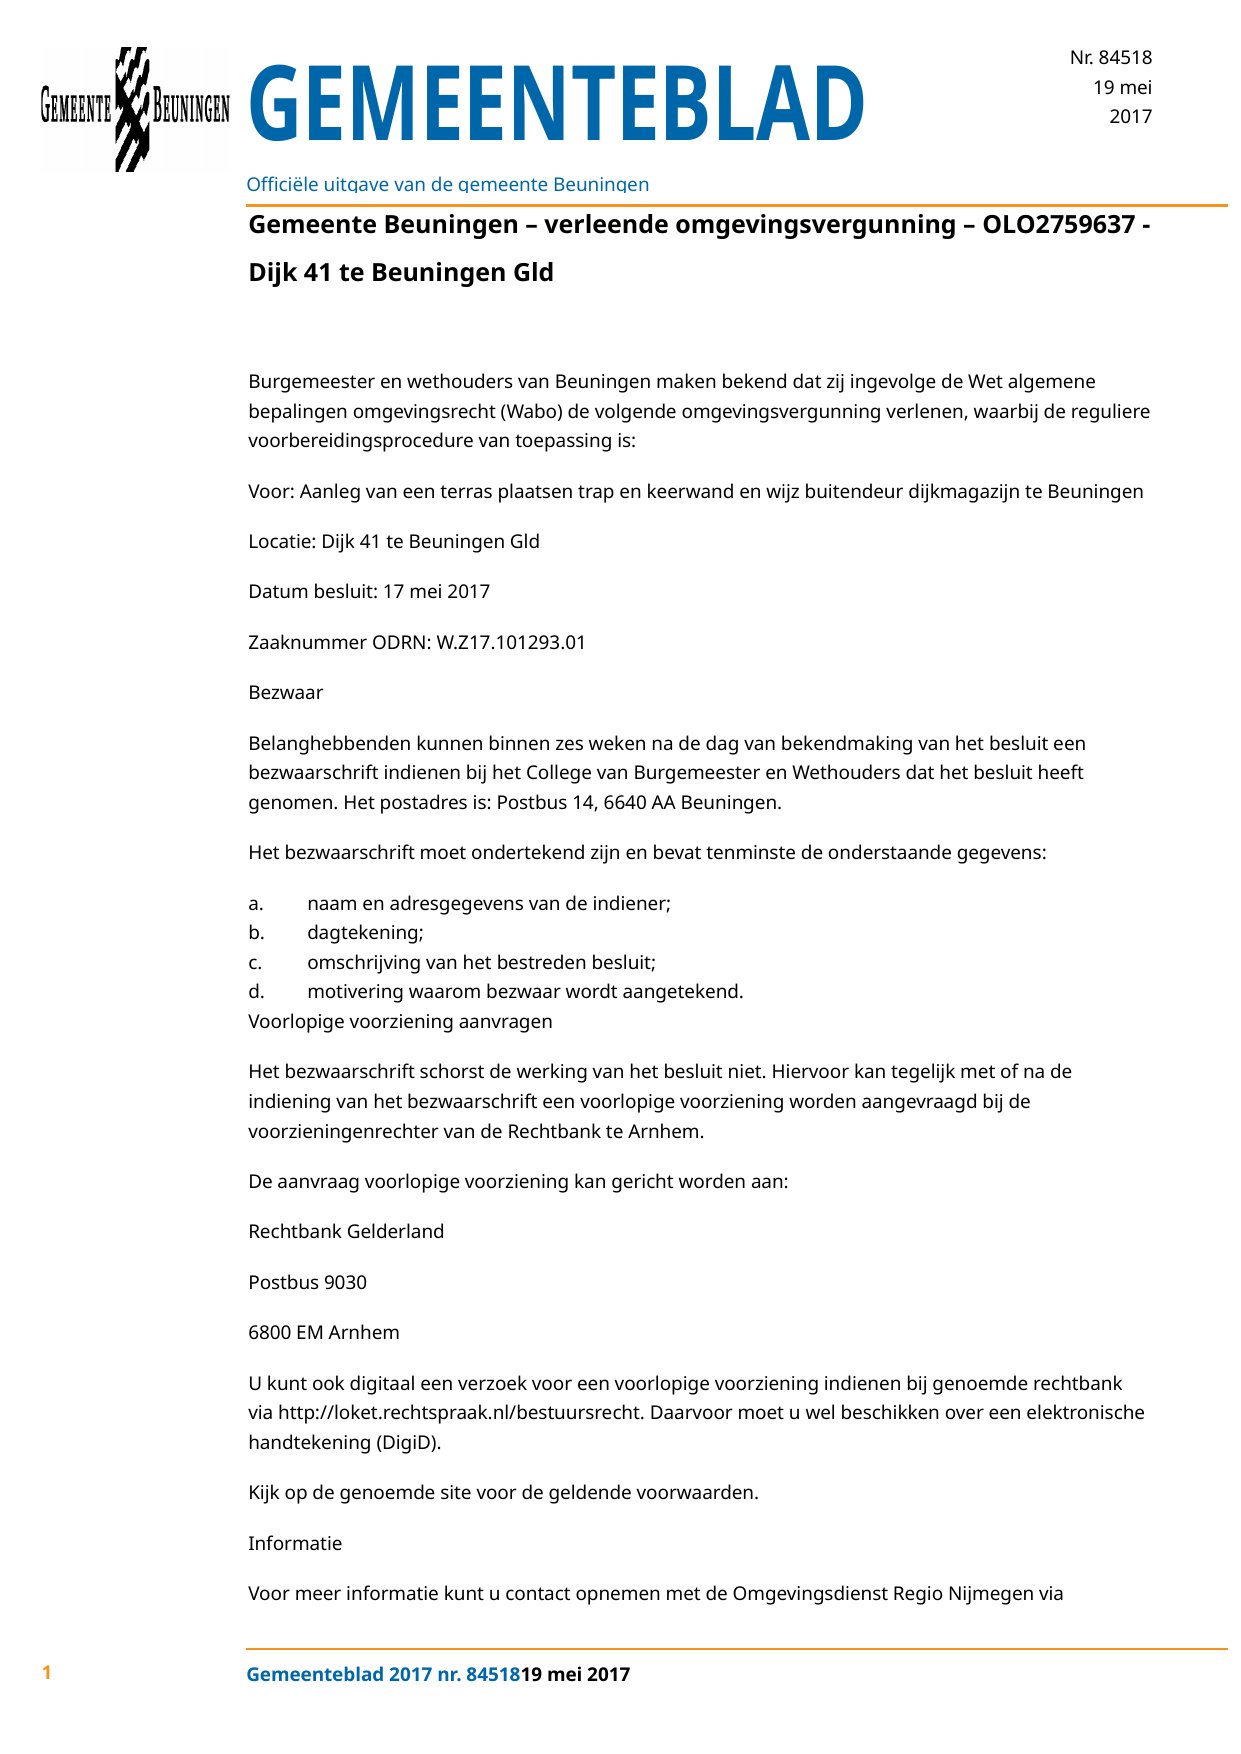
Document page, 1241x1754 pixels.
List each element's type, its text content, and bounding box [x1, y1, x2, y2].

picture [41, 47, 231, 172]
list motivering waarom bezwaar wordt aangetekend. [248, 979, 1152, 1004]
text Rechtbank Gelderland [248, 1219, 1152, 1244]
text Voor meer informatie kunt u contact opnemen met de Omgevingsdienst Regio Nijmegen via [248, 1580, 1152, 1606]
text U kunt ook digitaal een verzoek voor een voorlopige voorziening indienen bij genoemde rechtbank via http://loket.rechtspraak.nl/bestuursrecht. Daarvoor moet u wel beschikken over een elektronische handtekening (DigiD). [248, 1370, 1152, 1455]
list omschrijving van het bestreden besluit; [248, 949, 1152, 975]
text Datum besluit: 17 mei 2017 [248, 579, 1152, 604]
text Postbus 9030 [248, 1269, 1152, 1295]
text De aanvraag voorlopige voorziening kan gericht worden aan: [248, 1168, 1152, 1194]
text Kijk op de genoemde site voor de geldende voorwaarden. [248, 1479, 1152, 1505]
text Zaaknummer ODRN: W.Z17.101293.01 [248, 629, 1152, 655]
text Voor: Aanleg van een terras plaatsen trap en keerwand en wijz buitendeur dijkmagazijn te Beuningen [248, 478, 1152, 504]
text Belanghebbenden kunnen binnen zes weken na de dag van bekendmaking van het besluit een bezwaarschrift indienen bij het College van Burgemeester en Wethouders dat het besluit heeft genomen. Het postadres is: Postbus 14, 6640 AA Beuningen. [248, 730, 1152, 815]
text Het bezwaarschrift moet ondertekend zijn en bevat tenminste de onderstaande gegevens: [248, 839, 1152, 865]
text Bezwaar [248, 679, 1152, 705]
text Het bezwaarschrift schorst de werking van het besluit niet. Hiervoor kan tegelijk met of na de indiening van het bezwaarschrift een voorlopige voorziening worden aangevraagd bij de voorzieningenrechter van de Rechtbank te Arnhem. [248, 1059, 1152, 1144]
text 6800 EM Arnhem [248, 1319, 1152, 1345]
text Gemeente Beuningen – verleende omgevingsvergunning – OLO2759637 -Dijk 41 te Beuningen Gld [248, 207, 1152, 288]
text Burgemeester en wethouders van Beuningen maken bekend dat zij ingevolge de Wet algemene bepalingen omgevingsrecht (Wabo) de volgende omgevingsvergunning verlenen, waarbij de reguliere voorbereidingsprocedure van toepassing is: [248, 368, 1152, 453]
text Voorlopige voorziening aanvragen [248, 1008, 1152, 1034]
text Informatie [248, 1530, 1152, 1556]
text Locatie: Dijk 41 te Beuningen Gld [248, 528, 1152, 554]
list dagtekening; [248, 919, 1152, 945]
list naam en adresgegevens van de indiener; [248, 890, 1152, 916]
